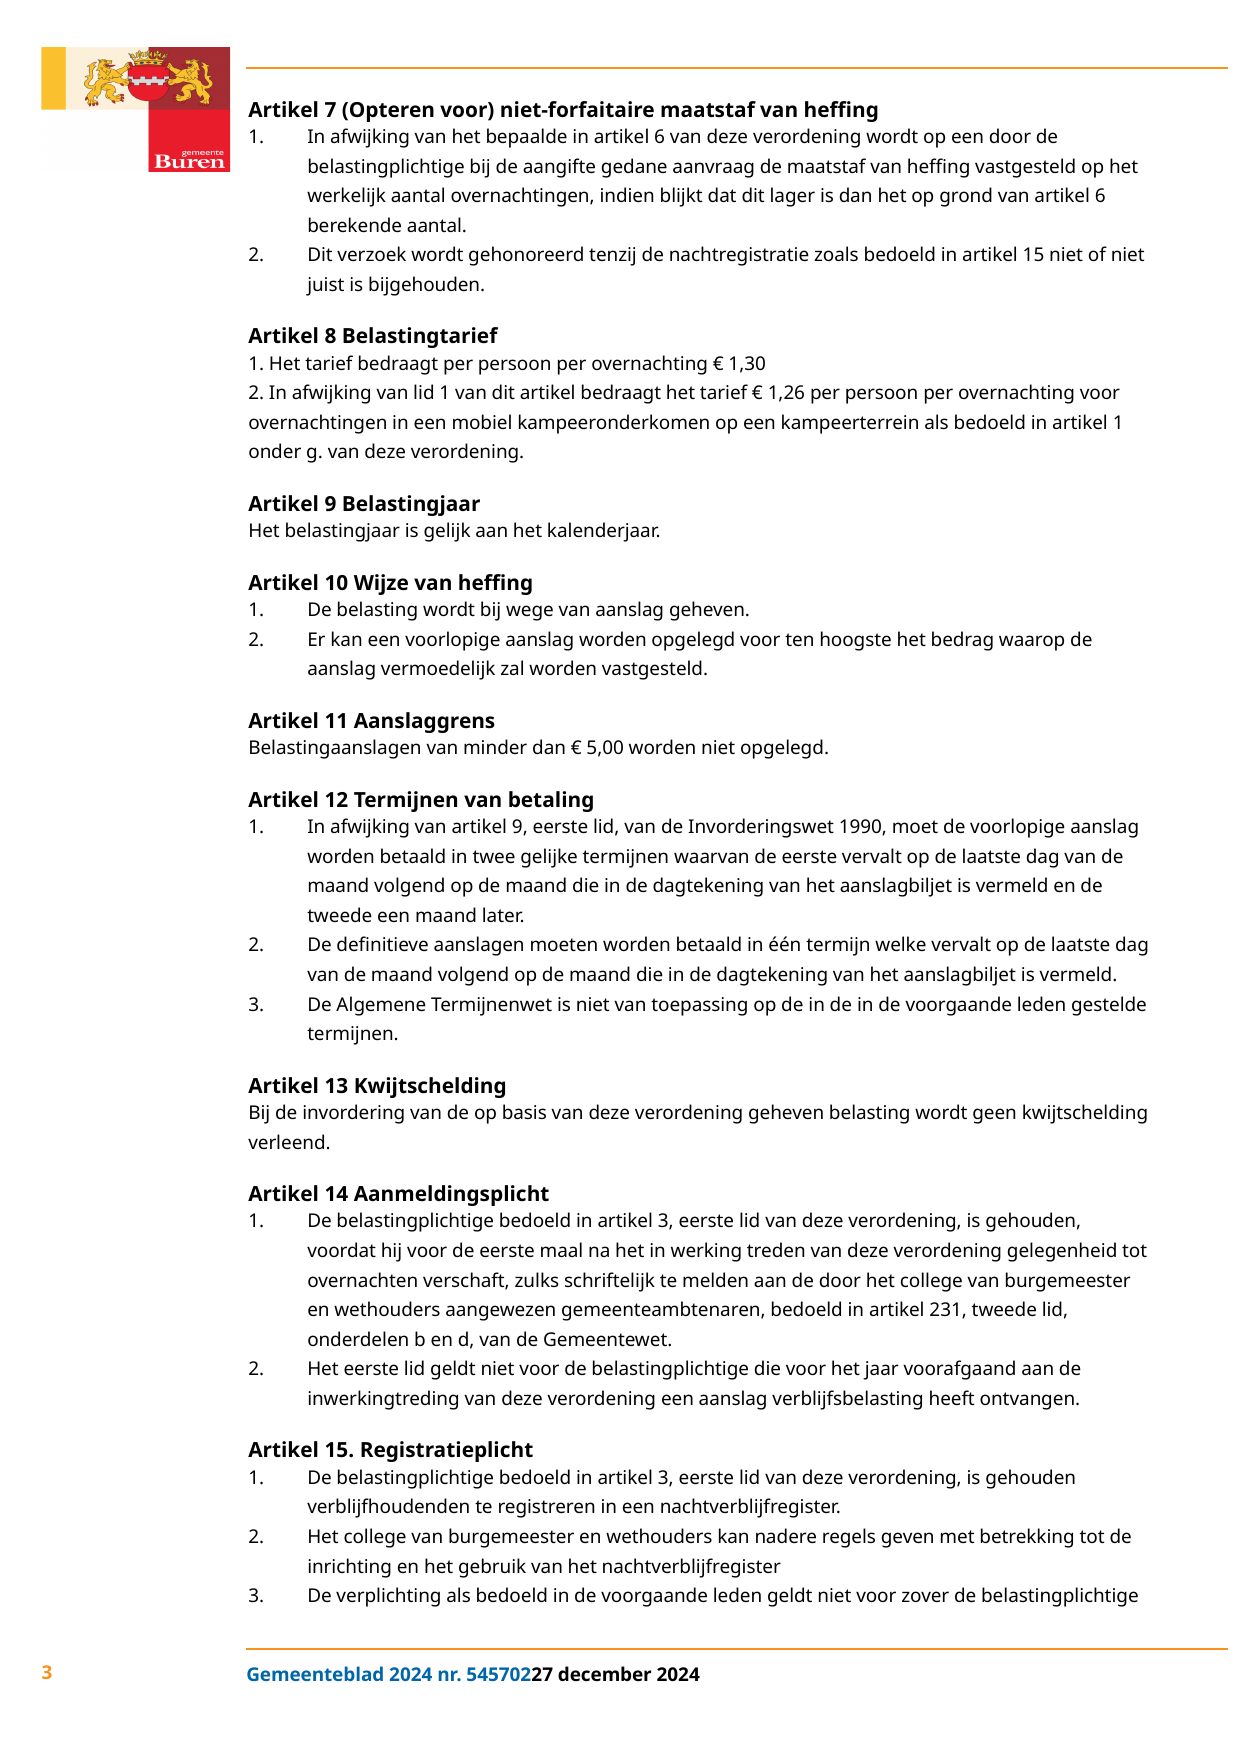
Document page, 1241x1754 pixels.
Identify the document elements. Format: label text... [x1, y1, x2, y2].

text Belastingaanslagen van minder dan € 5,00 worden niet opgelegd. [248, 734, 1152, 760]
text Artikel 12 Termijnen van betaling [248, 785, 1152, 813]
text Bij de invordering van de op basis van deze verordening geheven belasting wordt geen kwijtschelding verleend. [248, 1099, 1152, 1154]
list In afwijking van artikel 9, eerste lid, van de Invorderingswet 1990, moet de voorlopige aanslag worden betaald in twee gelijke termijnen waarvan de eerste vervalt op de laatste dag van de maand volgend op de maand die in de dagtekening van het aanslagbiljet is vermeld en de tweede een maand later. [248, 813, 1152, 928]
text 1. Het tarief bedraagt per persoon per overnachting € 1,30 [248, 350, 1152, 376]
list De belasting wordt bij wege van aanslag geheven. [248, 596, 1152, 622]
text Artikel 9 Belastingjaar [248, 489, 1152, 518]
text 2. In afwijking van lid 1 van dit artikel bedraagt het tarief € 1,26 per persoon per overnachting voor overnachtingen in een mobiel kampeeronderkomen op een kampeerterrein als bedoeld in artikel 1 onder g. van deze verordening. [248, 379, 1152, 464]
text Artikel 14 Aanmeldingsplicht [248, 1179, 1152, 1208]
list Dit verzoek wordt gehonoreerd tenzij de nachtregistratie zoals bedoeld in artikel 15 niet of niet juist is bijgehouden. [248, 242, 1152, 297]
list Er kan een voorlopige aanslag worden opgelegd voor ten hoogste het bedrag waarop de aanslag vermoedelijk zal worden vastgesteld. [248, 626, 1152, 681]
list De belastingplichtige bedoeld in artikel 3, eerste lid van deze verordening, is gehouden verblijfhoudenden te registreren in een nachtverblijfregister. [248, 1464, 1152, 1519]
list De verplichting als bedoeld in de voorgaande leden geldt niet voor zover de belastingplichtige [248, 1582, 1152, 1608]
text Artikel 13 Kwijtschelding [248, 1071, 1152, 1099]
list In afwijking van het bepaalde in artikel 6 van deze verordening wordt op een door de belastingplichtige bij de aangifte gedane aanvraag de maatstaf van heffing vastgesteld op het werkelijk aantal overnachtingen, indien blijkt dat dit lager is dan het op grond van artikel 6 berekende aantal. [248, 123, 1152, 238]
list De belastingplichtige bedoeld in artikel 3, eerste lid van deze verordening, is gehouden, voordat hij voor de eerste maal na het in werking treden van deze verordening gelegenheid tot overnachten verschaft, zulks schriftelijk te melden aan de door het college van burgemeester en wethouders aangewezen gemeenteambtenaren, bedoeld in artikel 231, tweede lid, onderdelen b en d, van de Gemeentewet. [248, 1208, 1152, 1352]
text Artikel 7 (Opteren voor) niet-forfaitaire maatstaf van heffing [248, 95, 1152, 123]
picture [41, 47, 231, 172]
list De Algemene Termijnenwet is niet van toepassing op de in de in de voorgaande leden gestelde termijnen. [248, 991, 1152, 1046]
text Artikel 10 Wijze van heffing [248, 568, 1152, 596]
text Artikel 8 Belastingtarief [248, 322, 1152, 350]
list Het college van burgemeester en wethouders kan nadere regels geven met betrekking tot de inrichting en het gebruik van het nachtverblijfregister [248, 1523, 1152, 1578]
text Het belastingjaar is gelijk aan het kalenderjaar. [248, 518, 1152, 543]
list Het eerste lid geldt niet voor de belastingplichtige die voor het jaar voorafgaand aan de inwerkingtreding van deze verordening een aanslag verblijfsbelasting heeft ontvangen. [248, 1356, 1152, 1411]
text Artikel 11 Aanslaggrens [248, 706, 1152, 734]
list De definitieve aanslagen moeten worden betaald in één termijn welke vervalt op de laatste dag van de maand volgend op de maand die in de dagtekening van het aanslagbiljet is vermeld. [248, 932, 1152, 987]
text Artikel 15. Registratieplicht [248, 1436, 1152, 1464]
